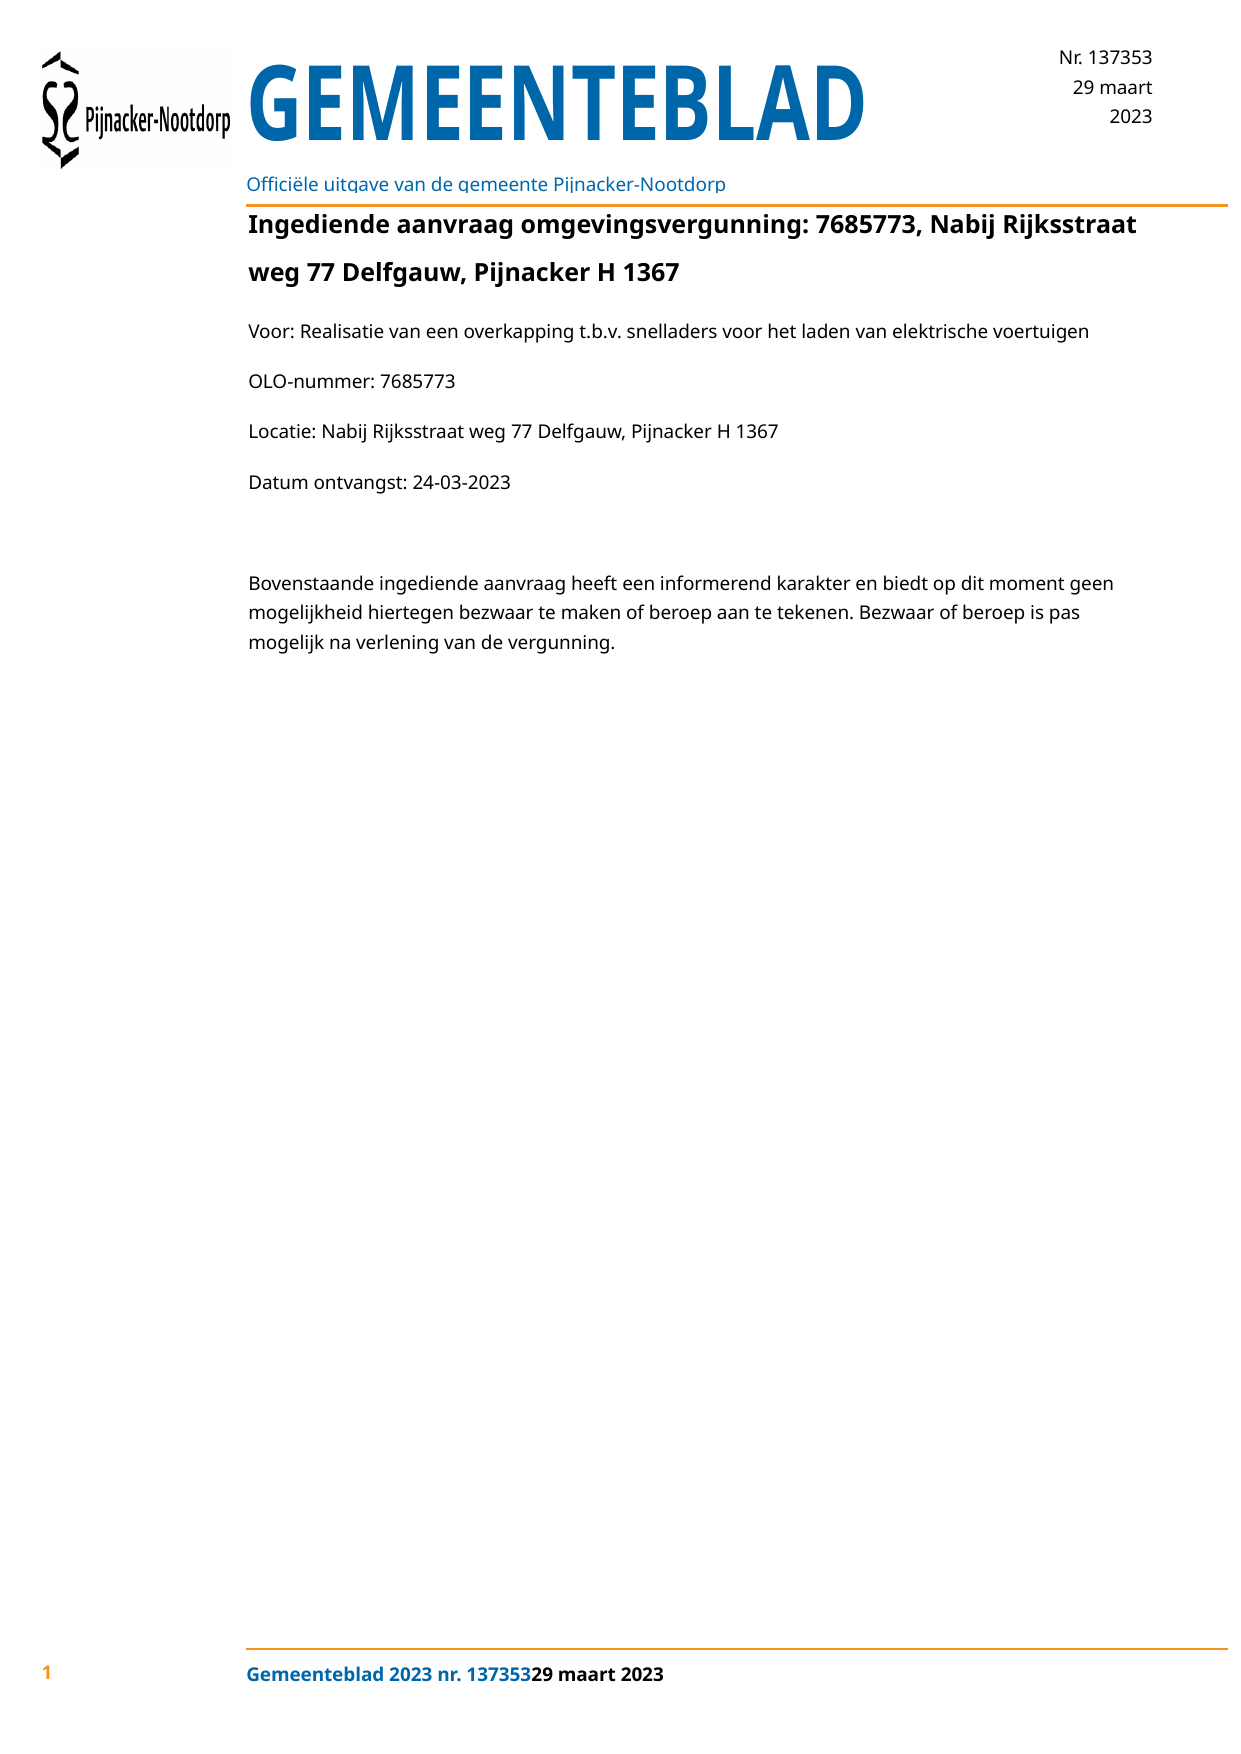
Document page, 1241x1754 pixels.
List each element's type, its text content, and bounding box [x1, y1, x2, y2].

picture [41, 47, 231, 172]
text Locatie: Nabij Rijksstraat weg 77 Delfgauw, Pijnacker H 1367 [248, 419, 1152, 444]
text Datum ontvangst: 24-03-2023 [248, 469, 1152, 495]
text Voor: Realisatie van een overkapping t.b.v. snelladers voor het laden van elektrische voertuigen [248, 318, 1152, 344]
text Ingediende aanvraag omgevingsvergunning: 7685773, Nabij Rijksstraat weg 77 Delfgauw, Pijnacker H 1367 [248, 207, 1152, 288]
text OLO-nummer: 7685773 [248, 368, 1152, 394]
text Bovenstaande ingediende aanvraag heeft een informerend karakter en biedt op dit moment geen mogelijkheid hiertegen bezwaar te maken of beroep aan te tekenen. Bezwaar of beroep is pas mogelijk na verlening van de vergunning. [248, 570, 1152, 655]
